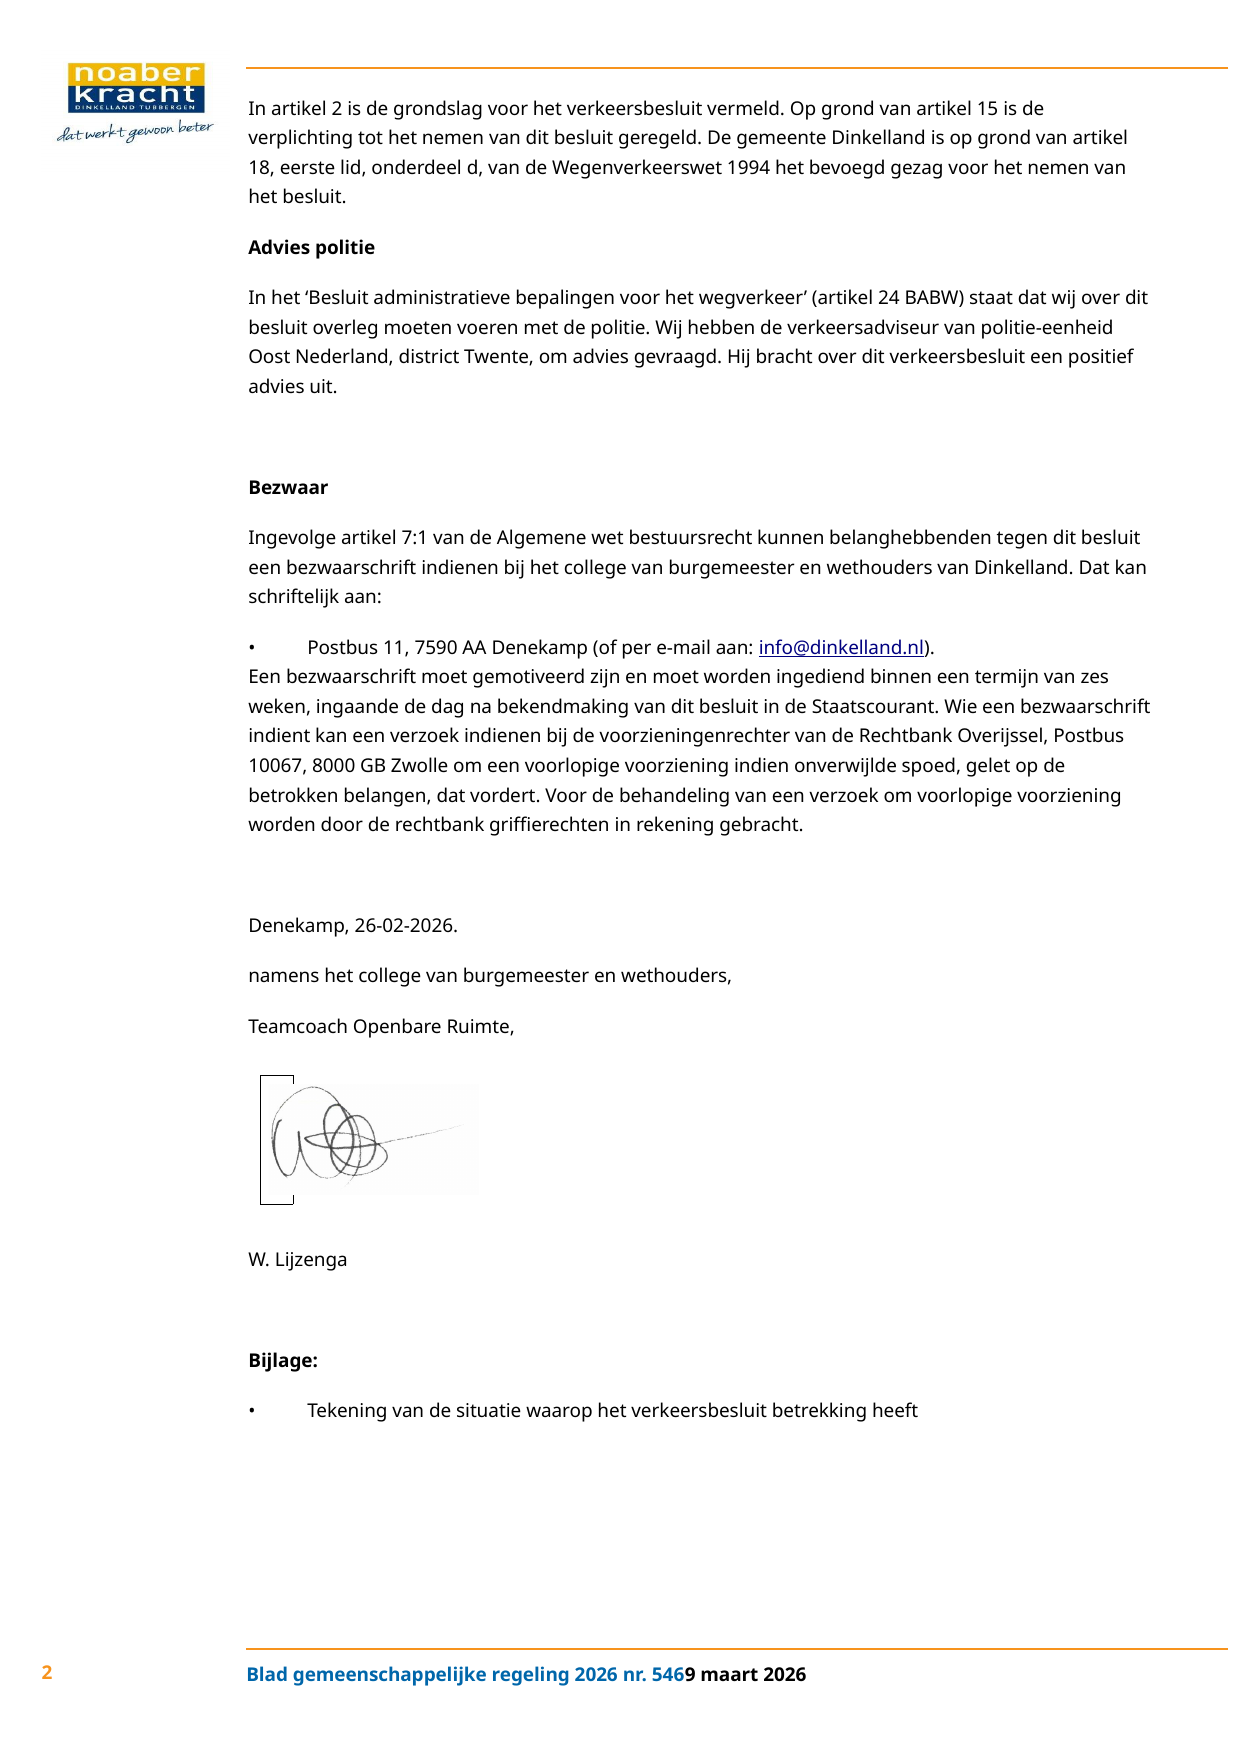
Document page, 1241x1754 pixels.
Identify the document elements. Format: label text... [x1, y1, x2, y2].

text Een bezwaarschrift moet gemotiveerd zijn en moet worden ingediend binnen een termijn van zes weken, ingaande de dag na bekendmaking van dit besluit in de Staatscourant. Wie een bezwaarschrift indient kan een verzoek indienen bij de voorzieningenrechter van de Rechtbank Overijssel, Postbus 10067, 8000 GB Zwolle om een voorlopige voorziening indien onverwijlde spoed, gelet op de betrokken belangen, dat vordert. Voor de behandeling van een verzoek om voorlopige voorziening worden door de rechtbank griffierechten in rekening gebracht. [248, 663, 1152, 837]
text Bezwaar [248, 474, 1152, 500]
text In artikel 2 is de grondslag voor het verkeersbesluit vermeld. Op grond van artikel 15 is de verplichting tot het nemen van dit besluit geregeld. De gemeente Dinkelland is op grond van artikel 18, eerste lid, onderdeel d, van de Wegenverkeerswet 1994 het bevoegd gezag voor het nemen van het besluit. [248, 95, 1152, 209]
text Denekamp, 26-02-2026. [248, 912, 1152, 938]
list Postbus 11, 7590 AA Denekamp (of per e-mail aan: info@dinkelland.nl). [248, 634, 1152, 660]
text W. Lijzenga [248, 1246, 1152, 1272]
picture [268, 1084, 479, 1195]
list Tekening van de situatie waarop het verkeersbesluit betrekking heeft [248, 1397, 1152, 1423]
text Ingevolge artikel 7:1 van de Algemene wet bestuursrecht kunnen belanghebbenden tegen dit besluit een bezwaarschrift indienen bij het college van burgemeester en wethouders van Dinkelland. Dat kan schriftelijk aan: [248, 524, 1152, 609]
picture [41, 47, 231, 172]
text namens het college van burgemeester en wethouders, [248, 963, 1152, 988]
text In het ‘Besluit administratieve bepalingen voor het wegverkeer’ (artikel 24 BABW) staat dat wij over dit besluit overleg moeten voeren met de politie. Wij hebben de verkeersadviseur van politie-eenheid Oost Nederland, district Twente, om advies gevraagd. Hij bracht over dit verkeersbesluit een positief advies uit. [248, 284, 1152, 399]
text Bijlage: [248, 1347, 1152, 1372]
text Advies politie [248, 234, 1152, 260]
text Teamcoach Openbare Ruimte, [248, 1013, 1152, 1039]
